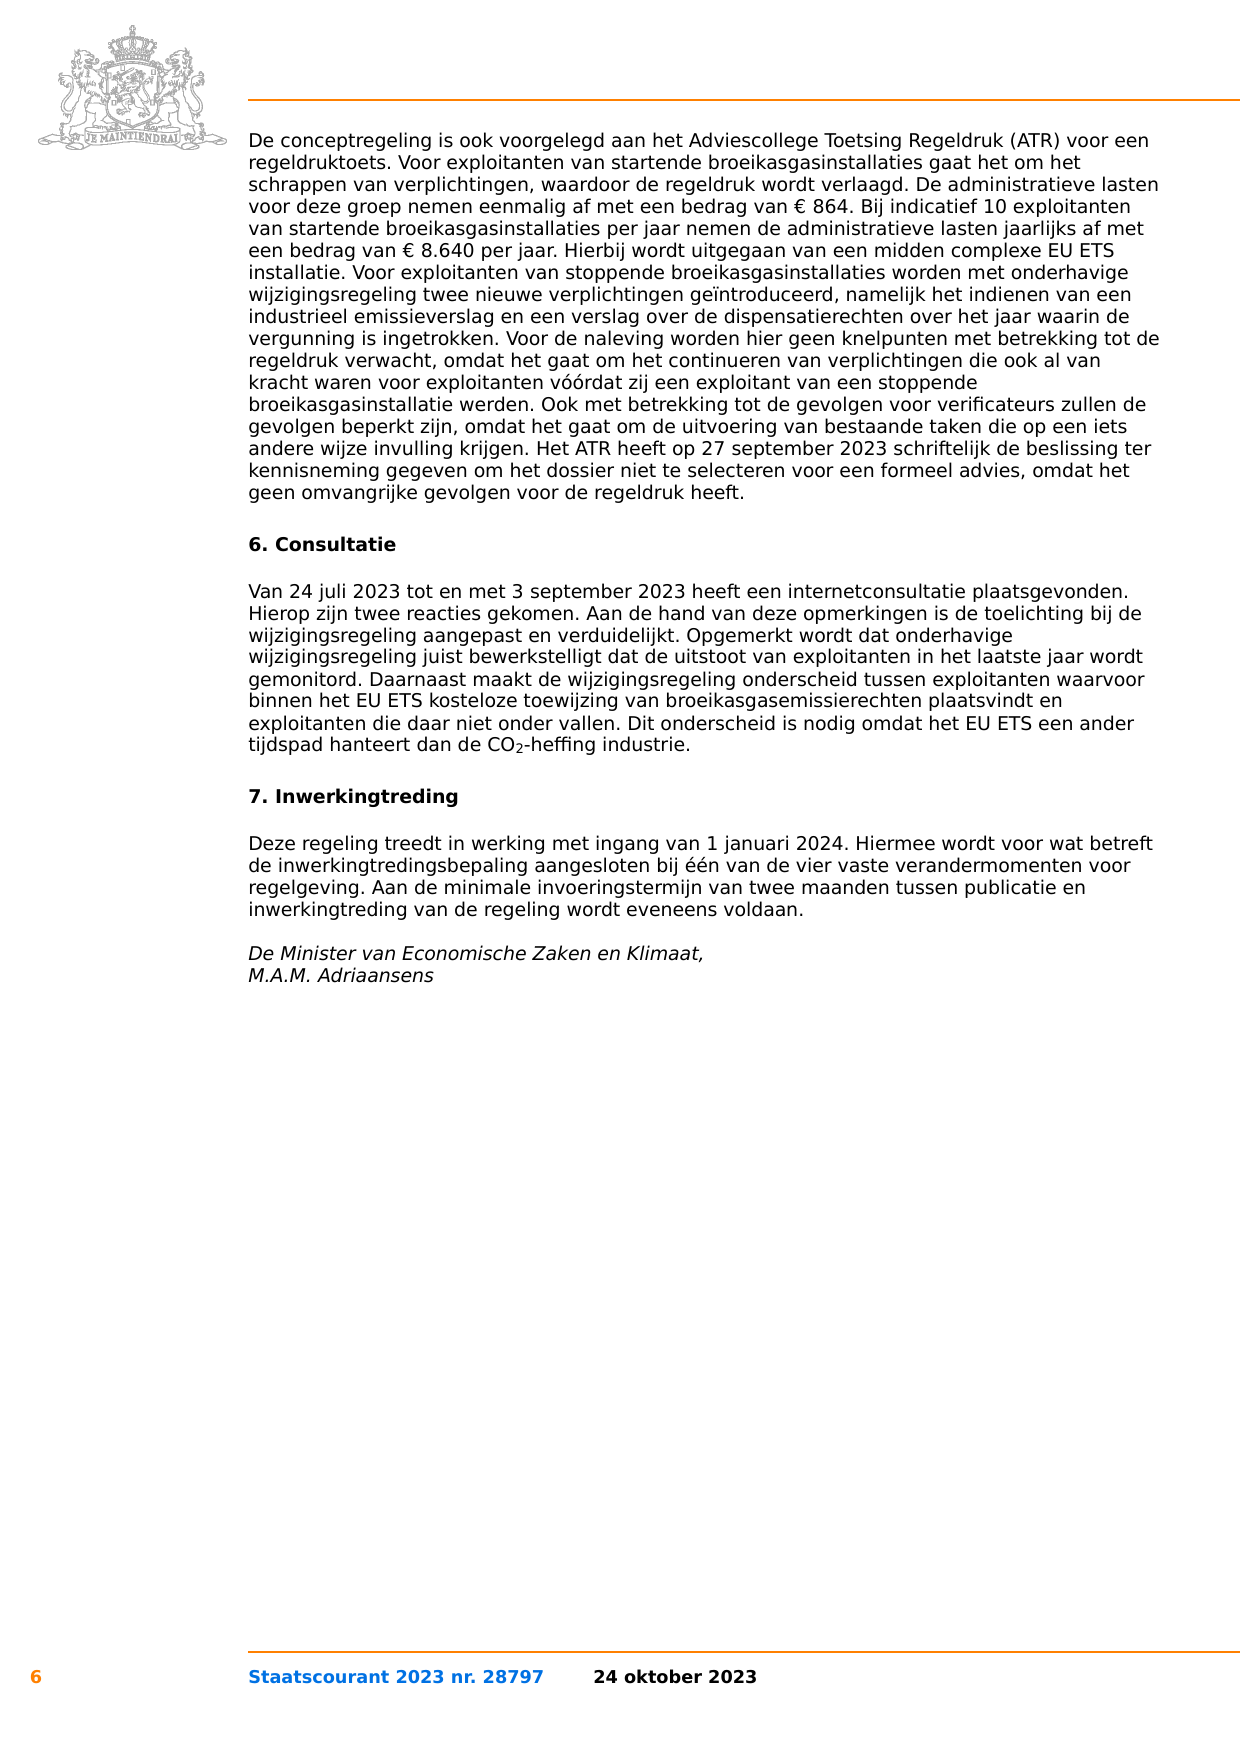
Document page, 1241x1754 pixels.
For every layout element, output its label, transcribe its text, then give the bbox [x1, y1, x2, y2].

text De Minister van Economische Zaken en Klimaat, M.A.M. Adriaansens [248, 943, 1163, 987]
text Van 24 juli 2023 tot en met 3 september 2023 heeft een internetconsultatie plaatsgevonden. Hierop zijn twee reacties gekomen. Aan de hand van deze opmerkingen is de toelichting bij de wijzigingsregeling aangepast en verduidelijkt. Opgemerkt wordt dat onderhavige wijzigingsregeling juist bewerkstelligt dat de uitstoot van exploitanten in het laatste jaar wordt gemonitord. Daarnaast maakt de wijzigingsregeling onderscheid tussen exploitanten waarvoor binnen het EU ETS kosteloze toewijzing van broeikasgasemissierechten plaatsvindt en exploitanten die daar niet onder vallen. Dit onderscheid is nodig omdat het EU ETS een ander tijdspad hanteert dan de CO2-heffing industrie. [248, 581, 1163, 756]
picture [38, 25, 227, 150]
subtitle 7. Inwerkingtreding [248, 786, 1163, 808]
text Deze regeling treedt in werking met ingang van 1 januari 2024. Hiermee wordt voor wat betreft de inwerkingtredingsbepaling aangesloten bij één van de vier vaste verandermomenten voor regelgeving. Aan de minimale invoeringstermijn van twee maanden tussen publicatie en inwerkingtreding van de regeling wordt eveneens voldaan. [248, 833, 1163, 921]
subtitle 6. Consultatie [248, 533, 1163, 556]
text De conceptregeling is ook voorgelegd aan het Adviescollege Toetsing Regeldruk (ATR) voor een regeldruktoets. Voor exploitanten van startende broeikasgasinstallaties gaat het om het schrappen van verplichtingen, waardoor de regeldruk wordt verlaagd. De administratieve lasten voor deze groep nemen eenmalig af met een bedrag van € 864. Bij indicatief 10 exploitanten van startende broeikasgasinstallaties per jaar nemen de administratieve lasten jaarlijks af met een bedrag van € 8.640 per jaar. Hierbij wordt uitgegaan van een midden complexe EU ETS installatie. Voor exploitanten van stoppende broeikasgasinstallaties worden met onderhavige wijzigingsregeling twee nieuwe verplichtingen geïntroduceerd, namelijk het indienen van een industrieel emissieverslag en een verslag over de dispensatierechten over het jaar waarin de vergunning is ingetrokken. Voor de naleving worden hier geen knelpunten met betrekking tot de regeldruk verwacht, omdat het gaat om het continueren van verplichtingen die ook al van kracht waren voor exploitanten vóórdat zij een exploitant van een stoppende broeikasgasinstallatie werden. Ook met betrekking tot de gevolgen voor verificateurs zullen de gevolgen beperkt zijn, omdat het gaat om de uitvoering van bestaande taken die op een iets andere wijze invulling krijgen. Het ATR heeft op 27 september 2023 schriftelijk de beslissing ter kennisneming gegeven om het dossier niet te selecteren voor een formeel advies, omdat het geen omvangrijke gevolgen voor de regeldruk heeft. [248, 130, 1163, 503]
